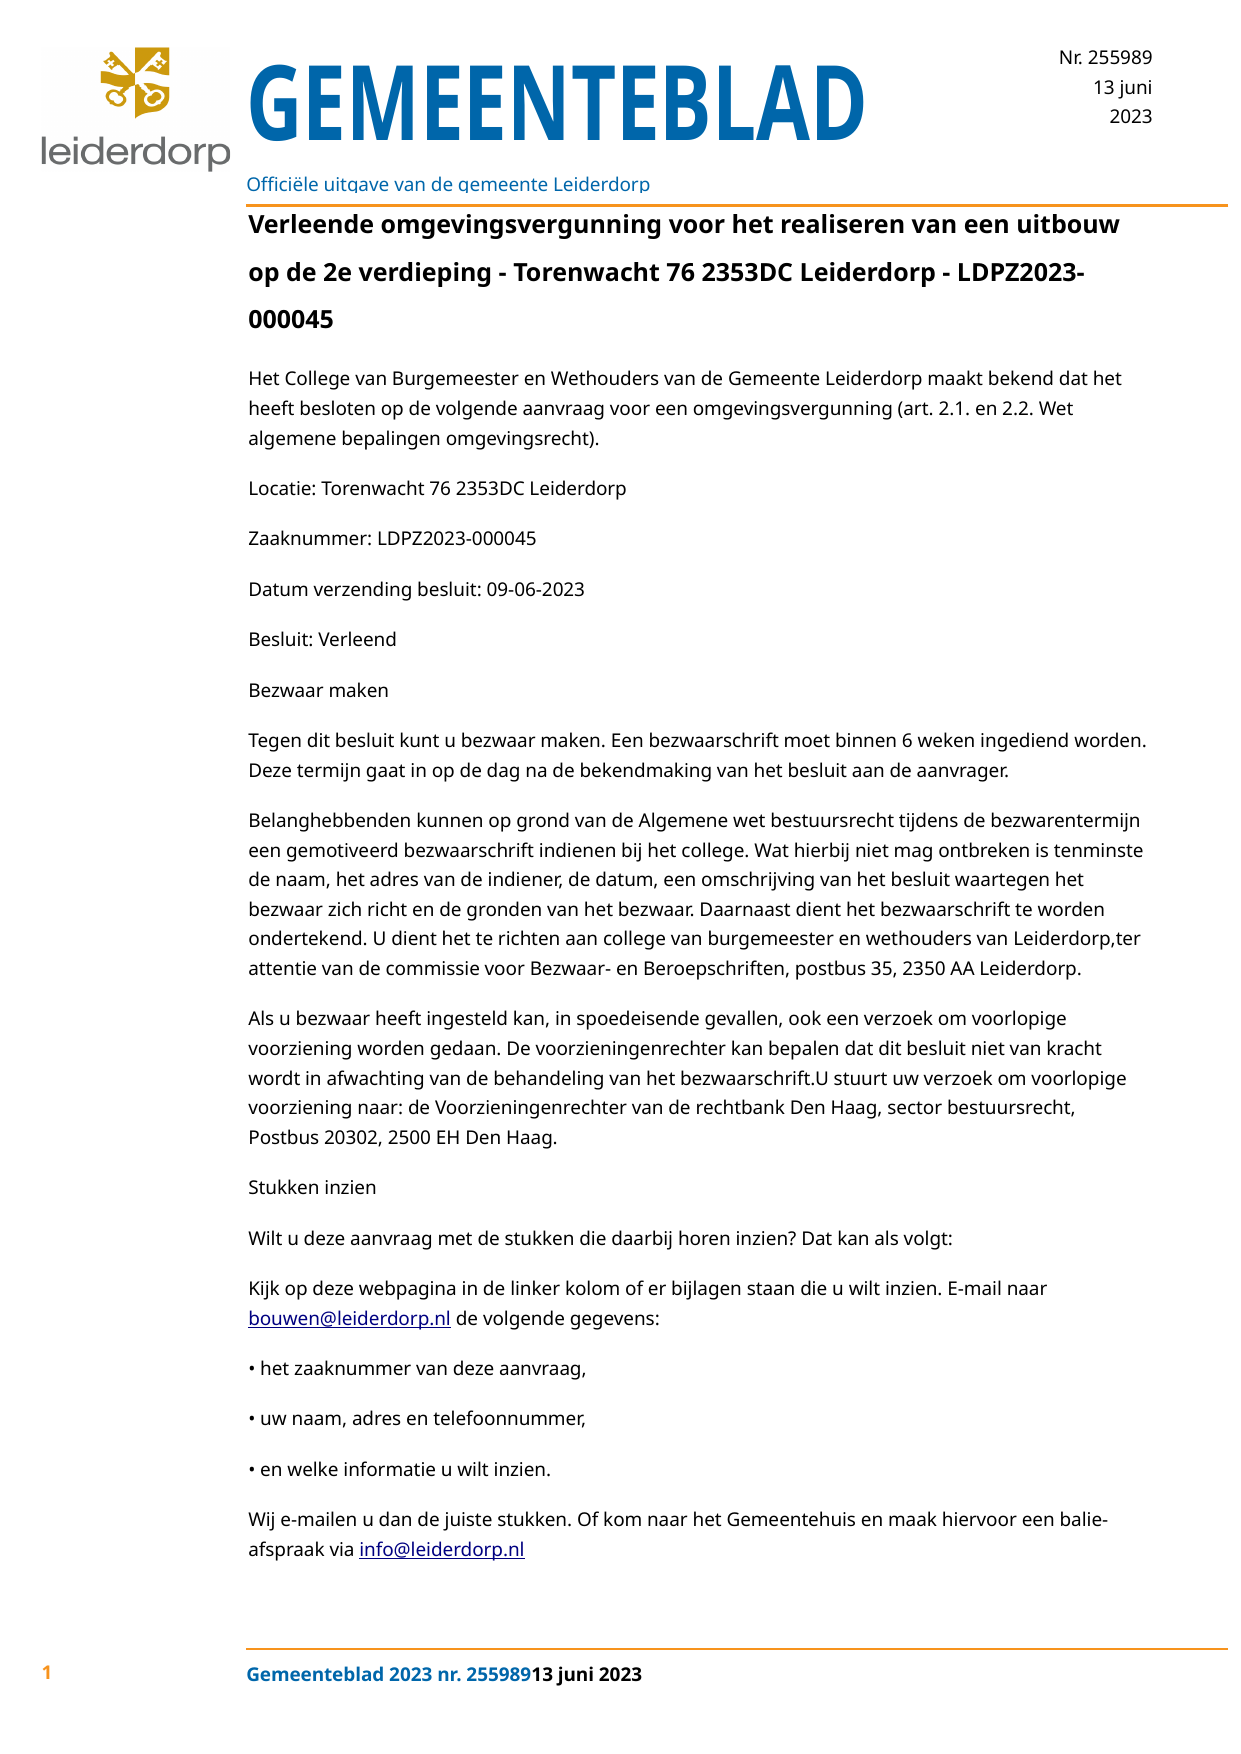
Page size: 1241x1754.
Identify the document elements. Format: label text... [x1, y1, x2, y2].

text Besluit: Verleend [248, 626, 1152, 652]
text Wij e-mailen u dan de juiste stukken. Of kom naar het Gemeentehuis en maak hiervoor een balie-afspraak via info@leiderdorp.nl [248, 1506, 1152, 1562]
text Tegen dit besluit kunt u bezwaar maken. Een bezwaarschrift moet binnen 6 weken ingediend worden. Deze termijn gaat in op de dag na de bekendmaking van het besluit aan de aanvrager. [248, 727, 1152, 782]
text Het College van Burgemeester en Wethouders van de Gemeente Leiderdorp maakt bekend dat het heeft besloten op de volgende aanvraag voor een omgevingsvergunning (art. 2.1. en 2.2. Wet algemene bepalingen omgevingsrecht). [248, 366, 1152, 450]
picture [41, 47, 231, 172]
text Stukken inzien [248, 1174, 1152, 1200]
text Wilt u deze aanvraag met de stukken die daarbij horen inzien? Dat kan als volgt: [248, 1225, 1152, 1250]
text Als u bezwaar heeft ingesteld kan, in spoedeisende gevallen, ook een verzoek om voorlopige voorziening worden gedaan. De voorzieningenrechter kan bepalen dat dit besluit niet van kracht wordt in afwachting van de behandeling van het bezwaarschrift.U stuurt uw verzoek om voorlopige voorziening naar: de Voorzieningenrechter van de rechtbank Den Haag, sector bestuursrecht, Postbus 20302, 2500 EH Den Haag. [248, 1006, 1152, 1149]
text • uw naam, adres en telefoonnummer, [248, 1406, 1152, 1431]
text Locatie: Torenwacht 76 2353DC Leiderdorp [248, 475, 1152, 501]
text Belanghebbenden kunnen op grond van de Algemene wet bestuursrecht tijdens de bezwarentermijn een gemotiveerd bezwaarschrift indienen bij het college. Wat hierbij niet mag ontbreken is tenminste de naam, het adres van de indiener, de datum, een omschrijving van het besluit waartegen het bezwaar zich richt en de gronden van het bezwaar. Daarnaast dient het bezwaarschrift te worden ondertekend. U dient het te richten aan college van burgemeester en wethouders van Leiderdorp,ter attentie van de commissie voor Bezwaar- en Beroepschriften, postbus 35, 2350 AA Leiderdorp. [248, 807, 1152, 981]
text • het zaaknummer van deze aanvraag, [248, 1355, 1152, 1381]
text Kijk op deze webpagina in de linker kolom of er bijlagen staan die u wilt inzien. E-mail naar bouwen@leiderdorp.nl de volgende gegevens: [248, 1275, 1152, 1330]
text Datum verzending besluit: 09-06-2023 [248, 576, 1152, 602]
text Verleende omgevingsvergunning voor het realiseren van een uitbouw op de 2e verdieping - Torenwacht 76 2353DC Leiderdorp - LDPZ2023-000045 [248, 207, 1152, 336]
text Bezwaar maken [248, 677, 1152, 702]
text • en welke informatie u wilt inzien. [248, 1456, 1152, 1482]
text Zaaknummer: LDPZ2023-000045 [248, 526, 1152, 551]
